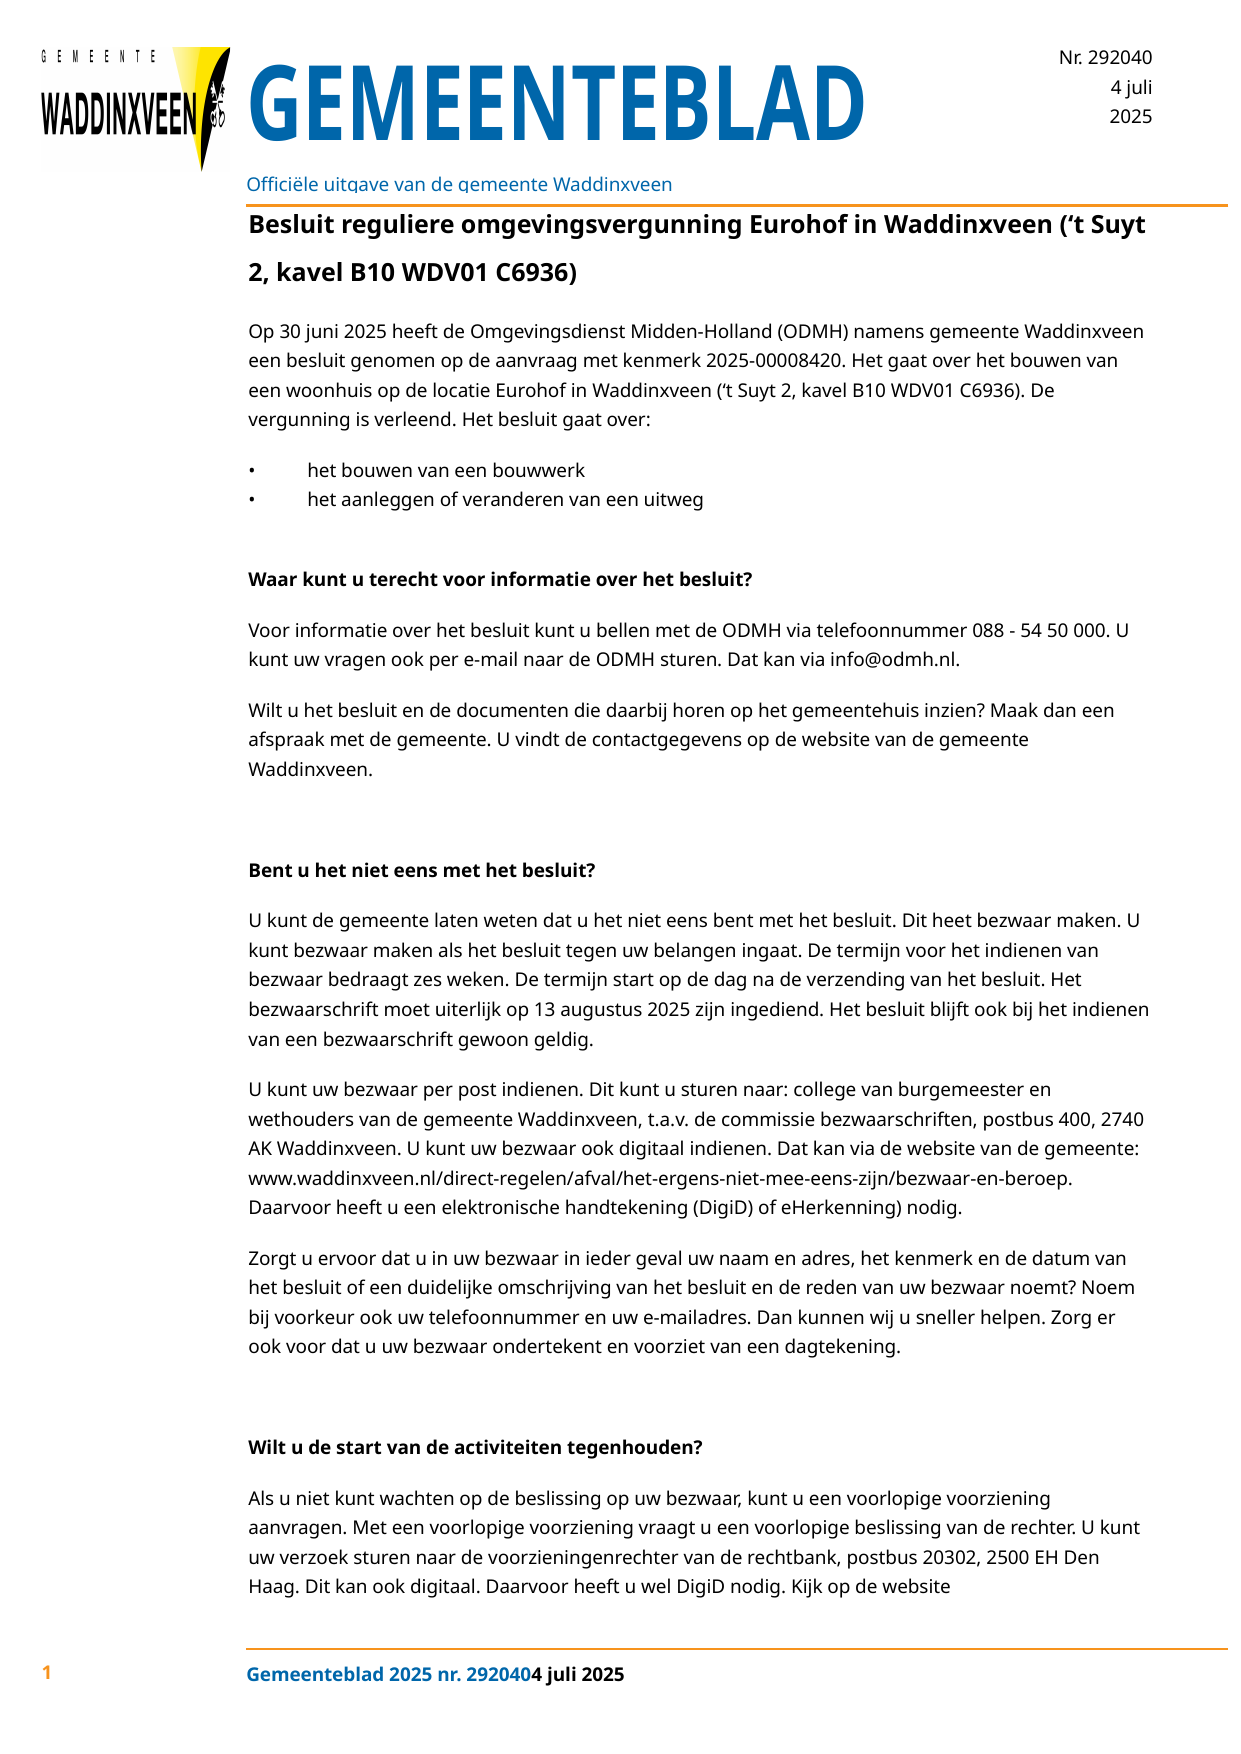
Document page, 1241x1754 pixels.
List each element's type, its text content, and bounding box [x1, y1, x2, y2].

text U kunt de gemeente laten weten dat u het niet eens bent met het besluit. Dit heet bezwaar maken. U kunt bezwaar maken als het besluit tegen uw belangen ingaat. De termijn voor het indienen van bezwaar bedraagt zes weken. De termijn start op de dag na de verzending van het besluit. Het bezwaarschrift moet uiterlijk op 13 augustus 2025 zijn ingediend. Het besluit blijft ook bij het indienen van een bezwaarschrift gewoon geldig. [248, 907, 1152, 1052]
text U kunt uw bezwaar per post indienen. Dit kunt u sturen naar: college van burgemeester en wethouders van de gemeente Waddinxveen, t.a.v. de commissie bezwaarschriften, postbus 400, 2740 AK Waddinxveen. U kunt uw bezwaar ook digitaal indienen. Dat kan via de website van de gemeente: www.waddinxveen.nl/direct-regelen/afval/het-ergens-niet-mee-eens-zijn/bezwaar-en-beroep. Daarvoor heeft u een elektronische handtekening (DigiD) of eHerkenning) nodig. [248, 1076, 1152, 1220]
text Op 30 juni 2025 heeft de Omgevingsdienst Midden-Holland (ODMH) namens gemeente Waddinxveen een besluit genomen op de aanvraag met kenmerk 2025-00008420. Het gaat over het bouwen van een woonhuis op de locatie Eurohof in Waddinxveen (‘t Suyt 2, kavel B10 WDV01 C6936). De vergunning is verleend. Het besluit gaat over: [248, 318, 1152, 432]
text Zorgt u ervoor dat u in uw bezwaar in ieder geval uw naam en adres, het kenmerk en de datum van het besluit of een duidelijke omschrijving van het besluit en de reden van uw bezwaar noemt? Noem bij voorkeur ook uw telefoonnummer en uw e-mailadres. Dan kunnen wij u sneller helpen. Zorg er ook voor dat u uw bezwaar ondertekent en voorziet van een dagtekening. [248, 1245, 1152, 1359]
text Wilt u de start van de activiteiten tegenhouden? [248, 1434, 1152, 1460]
text Waar kunt u terecht voor informatie over het besluit? [248, 567, 1152, 592]
text Voor informatie over het besluit kunt u bellen met de ODMH via telefoonnummer 088 - 54 50 000. U kunt uw vragen ook per e-mail naar de ODMH sturen. Dat kan via info@odmh.nl. [248, 617, 1152, 672]
text Wilt u het besluit en de documenten die daarbij horen op het gemeentehuis inzien? Maak dan een afspraak met de gemeente. U vindt de contactgegevens op de website van de gemeente Waddinxveen. [248, 697, 1152, 782]
text Als u niet kunt wachten op de beslissing op uw bezwaar, kunt u een voorlopige voorziening aanvragen. Met een voorlopige voorziening vraagt u een voorlopige beslissing van de rechter. U kunt uw verzoek sturen naar de voorzieningenrechter van de rechtbank, postbus 20302, 2500 EH Den Haag. Dit kan ook digitaal. Daarvoor heeft u wel DigiD nodig. Kijk op de website [248, 1485, 1152, 1599]
picture [41, 47, 231, 172]
list het bouwen van een bouwwerk [248, 457, 1152, 483]
text Bent u het niet eens met het besluit? [248, 857, 1152, 883]
list het aanleggen of veranderen van een uitweg [248, 487, 1152, 512]
text Besluit reguliere omgevingsvergunning Eurohof in Waddinxveen (‘t Suyt 2, kavel B10 WDV01 C6936) [248, 207, 1152, 288]
